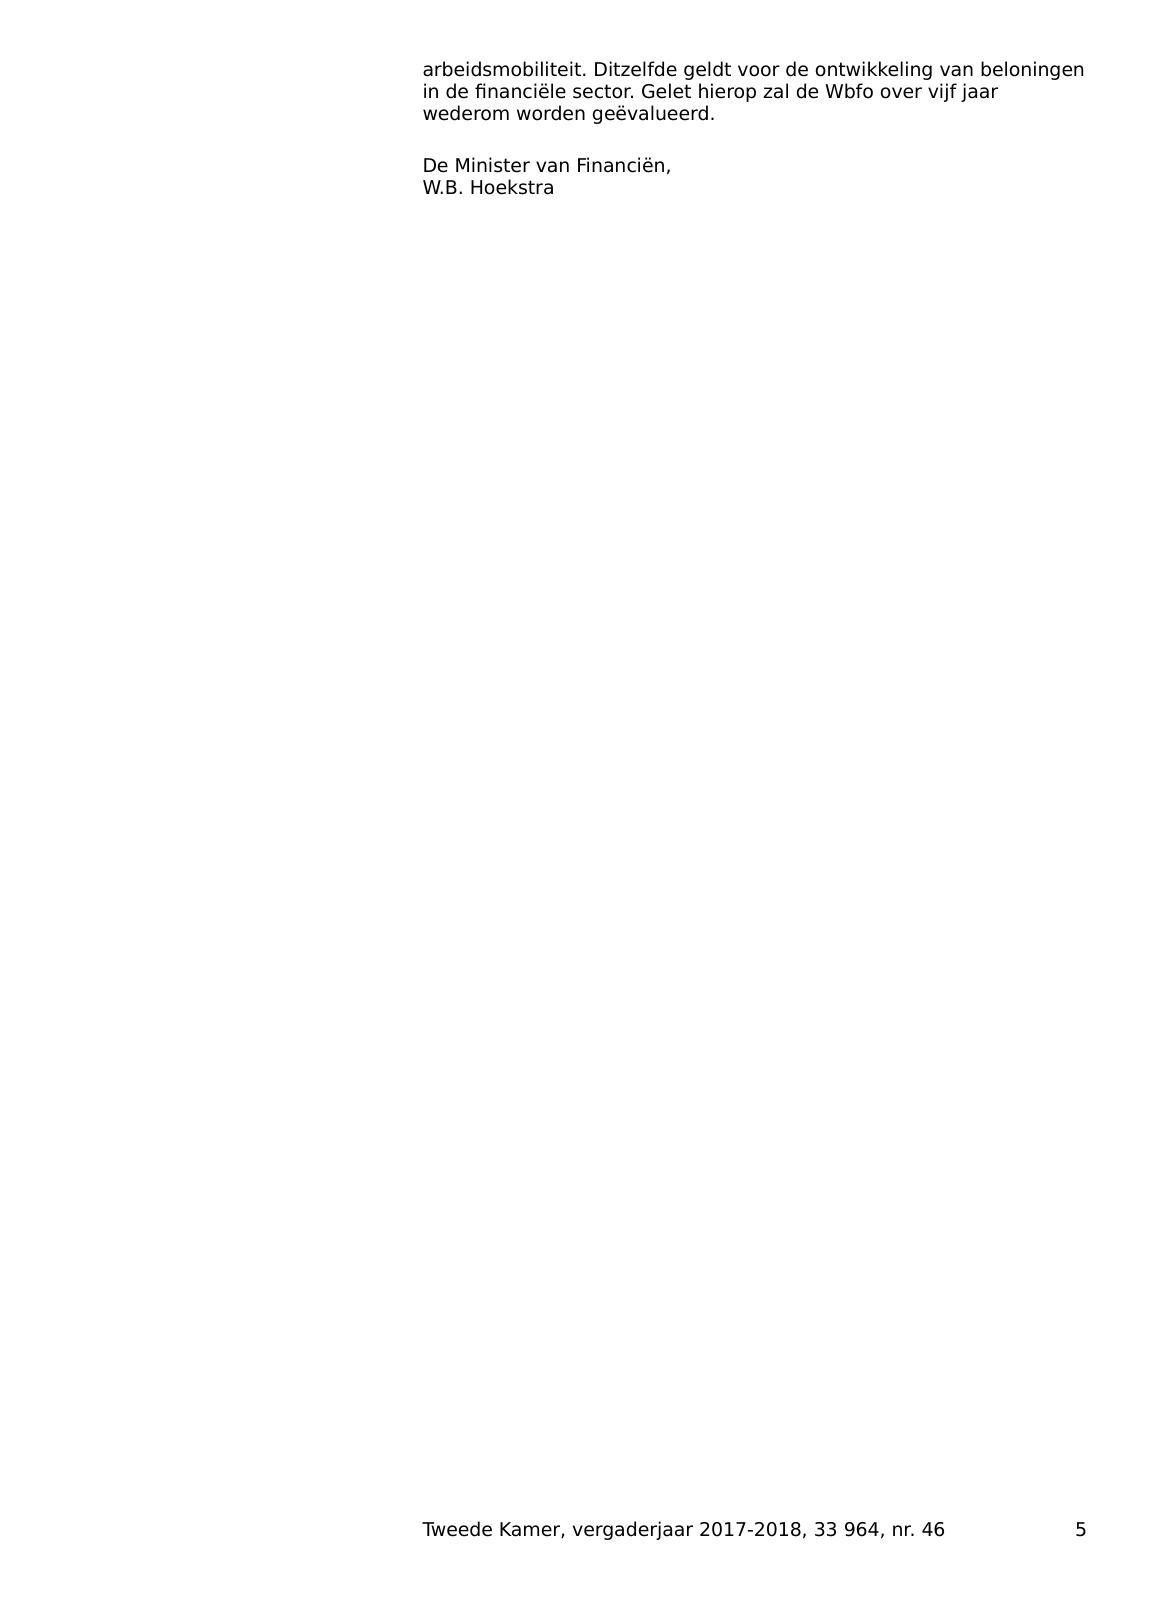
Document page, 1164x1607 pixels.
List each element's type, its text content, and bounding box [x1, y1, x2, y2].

text De Minister van Financiën, W.B. Hoekstra [422, 155, 1087, 199]
text arbeidsmobiliteit. Ditzelfde geldt voor de ontwikkeling van beloningen in de financiële sector. Gelet hierop zal de Wbfo over vijf jaar wederom worden geëvalueerd. [422, 59, 1087, 125]
